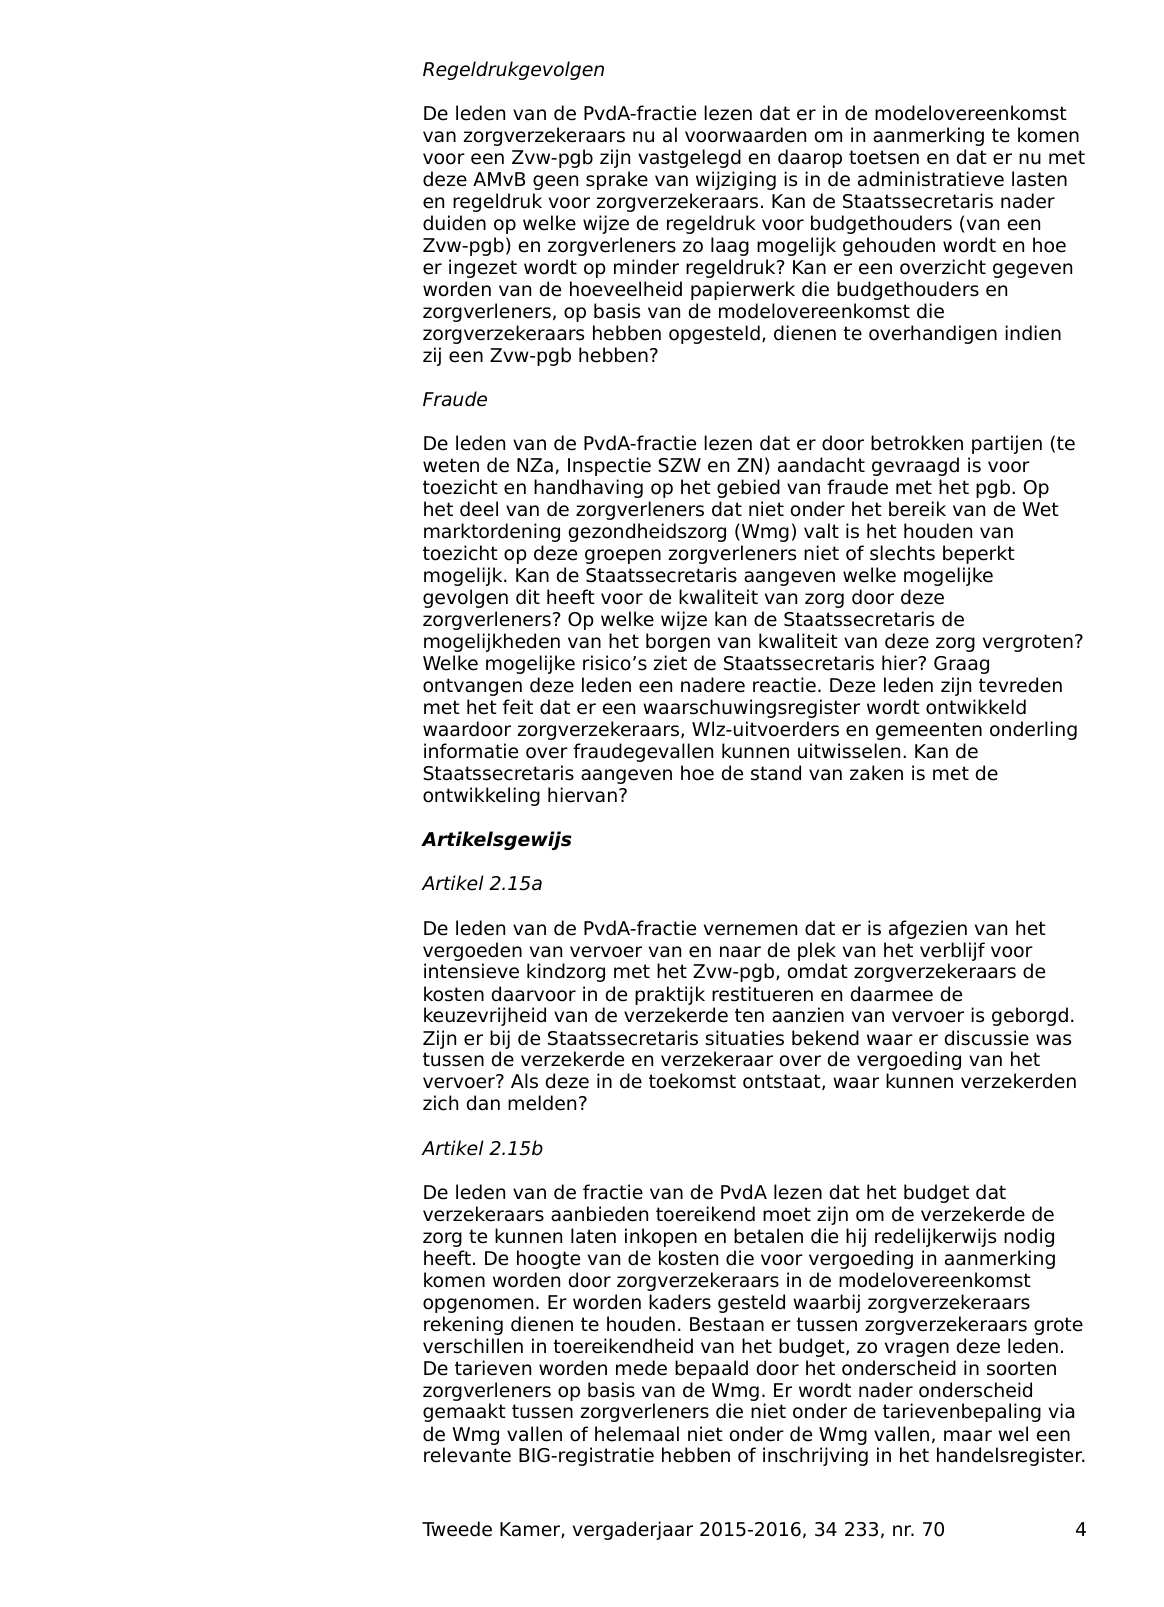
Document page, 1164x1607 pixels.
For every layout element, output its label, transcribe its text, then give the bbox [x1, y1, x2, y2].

text De leden van de PvdA-fractie lezen dat er in de modelovereenkomst van zorgverzekeraars nu al voorwaarden om in aanmerking te komen voor een Zvw-pgb zijn vastgelegd en daarop toetsen en dat er nu met deze AMvB geen sprake van wijziging is in de administratieve lasten en regeldruk voor zorgverzekeraars. Kan de Staatssecretaris nader duiden op welke wijze de regeldruk voor budgethouders (van een Zvw-pgb) en zorgverleners zo laag mogelijk gehouden wordt en hoe er ingezet wordt op minder regeldruk? Kan er een overzicht gegeven worden van de hoeveelheid papierwerk die budgethouders en zorgverleners, op basis van de modelovereenkomst die zorgverzekeraars hebben opgesteld, dienen te overhandigen indien zij een Zvw-pgb hebben? [422, 103, 1087, 367]
subtitle Artikel 2.15b [422, 1137, 1087, 1159]
subtitle Fraude [422, 389, 1087, 411]
text De tarieven worden mede bepaald door het onderscheid in soorten zorgverleners op basis van de Wmg. Er wordt nader onderscheid gemaakt tussen zorgverleners die niet onder de tarievenbepaling via de Wmg vallen of helemaal niet onder de Wmg vallen, maar wel een relevante BIG-registratie hebben of inschrijving in het handelsregister. [422, 1357, 1087, 1467]
text De leden van de fractie van de PvdA lezen dat het budget dat verzekeraars aanbieden toereikend moet zijn om de verzekerde de zorg te kunnen laten inkopen en betalen die hij redelijkerwijs nodig heeft. De hoogte van de kosten die voor vergoeding in aanmerking komen worden door zorgverzekeraars in de modelovereenkomst opgenomen. Er worden kaders gesteld waarbij zorgverzekeraars rekening dienen te houden. Bestaan er tussen zorgverzekeraars grote verschillen in toereikendheid van het budget, zo vragen deze leden. [422, 1182, 1087, 1357]
subtitle Artikelsgewijs [422, 829, 1087, 851]
subtitle Artikel 2.15a [422, 873, 1087, 895]
subtitle Regeldrukgevolgen [422, 59, 1087, 81]
text De leden van de PvdA-fractie vernemen dat er is afgezien van het vergoeden van vervoer van en naar de plek van het verblijf voor intensieve kindzorg met het Zvw-pgb, omdat zorgverzekeraars de kosten daarvoor in de praktijk restitueren en daarmee de keuzevrijheid van de verzekerde ten aanzien van vervoer is geborgd. Zijn er bij de Staatssecretaris situaties bekend waar er discussie was tussen de verzekerde en verzekeraar over de vergoeding van het vervoer? Als deze in de toekomst ontstaat, waar kunnen verzekerden zich dan melden? [422, 917, 1087, 1115]
text De leden van de PvdA-fractie lezen dat er door betrokken partijen (te weten de NZa, Inspectie SZW en ZN) aandacht gevraagd is voor toezicht en handhaving op het gebied van fraude met het pgb. Op het deel van de zorgverleners dat niet onder het bereik van de Wet marktordening gezondheidszorg (Wmg) valt is het houden van toezicht op deze groepen zorgverleners niet of slechts beperkt mogelijk. Kan de Staatssecretaris aangeven welke mogelijke gevolgen dit heeft voor de kwaliteit van zorg door deze zorgverleners? Op welke wijze kan de Staatssecretaris de mogelijkheden van het borgen van kwaliteit van deze zorg vergroten? Welke mogelijke risico’s ziet de Staatssecretaris hier? Graag ontvangen deze leden een nadere reactie. Deze leden zijn tevreden met het feit dat er een waarschuwingsregister wordt ontwikkeld waardoor zorgverzekeraars, Wlz-uitvoerders en gemeenten onderling informatie over fraudegevallen kunnen uitwisselen. Kan de Staatssecretaris aangeven hoe de stand van zaken is met de ontwikkeling hiervan? [422, 433, 1087, 807]
